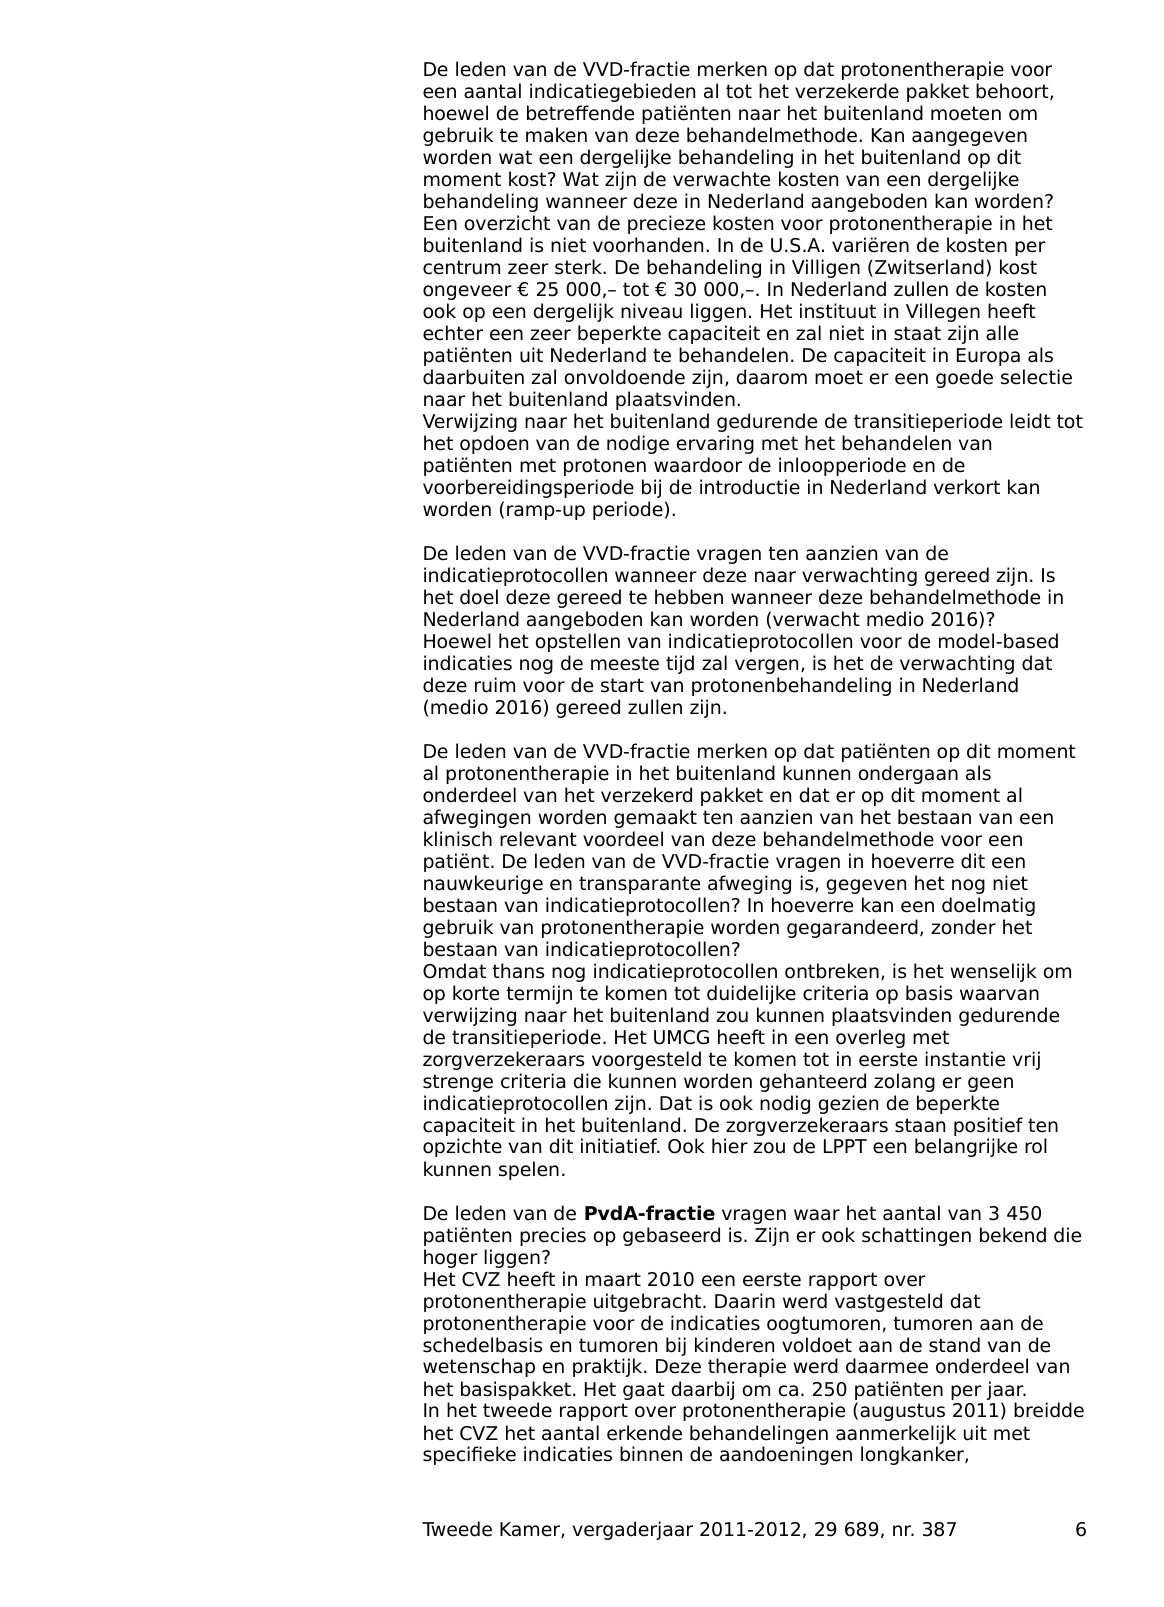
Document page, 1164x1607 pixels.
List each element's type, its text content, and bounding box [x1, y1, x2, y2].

text Een overzicht van de precieze kosten voor protonentherapie in het buitenland is niet voorhanden. In de U.S.A. variëren de kosten per centrum zeer sterk. De behandeling in Villigen (Zwitserland) kost ongeveer € 25 000,– tot € 30 000,–. In Nederland zullen de kosten ook op een dergelijk niveau liggen. Het instituut in Villegen heeft echter een zeer beperkte capaciteit en zal niet in staat zijn alle patiënten uit Nederland te behandelen. De capaciteit in Europa als daarbuiten zal onvoldoende zijn, daarom moet er een goede selectie naar het buitenland plaatsvinden. [422, 213, 1087, 411]
text De leden van de VVD-fractie vragen ten aanzien van de indicatieprotocollen wanneer deze naar verwachting gereed zijn. Is het doel deze gereed te hebben wanneer deze behandelmethode in Nederland aangeboden kan worden (verwacht medio 2016)? [422, 543, 1087, 631]
text Het CVZ heeft in maart 2010 een eerste rapport over protonentherapie uitgebracht. Daarin werd vastgesteld dat protonentherapie voor de indicaties oogtumoren, tumoren aan de schedelbasis en tumoren bij kinderen voldoet aan de stand van de wetenschap en praktijk. Deze therapie werd daarmee onderdeel van het basispakket. Het gaat daarbij om ca. 250 patiënten per jaar. [422, 1268, 1087, 1400]
text De leden van de PvdA-fractie vragen waar het aantal van 3 450 patiënten precies op gebaseerd is. Zijn er ook schattingen bekend die hoger liggen? [422, 1203, 1087, 1268]
text Omdat thans nog indicatieprotocollen ontbreken, is het wenselijk om op korte termijn te komen tot duidelijke criteria op basis waarvan verwijzing naar het buitenland zou kunnen plaatsvinden gedurende de transitieperiode. Het UMCG heeft in een overleg met zorgverzekeraars voorgesteld te komen tot in eerste instantie vrij strenge criteria die kunnen worden gehanteerd zolang er geen indicatieprotocollen zijn. Dat is ook nodig gezien de beperkte capaciteit in het buitenland. De zorgverzekeraars staan positief ten opzichte van dit initiatief. Ook hier zou de LPPT een belangrijke rol kunnen spelen. [422, 961, 1087, 1180]
text Hoewel het opstellen van indicatieprotocollen voor de model-based indicaties nog de meeste tijd zal vergen, is het de verwachting dat deze ruim voor de start van protonenbehandeling in Nederland (medio 2016) gereed zullen zijn. [422, 631, 1087, 719]
text De leden van de VVD-fractie merken op dat patiënten op dit moment al protonentherapie in het buitenland kunnen ondergaan als onderdeel van het verzekerd pakket en dat er op dit moment al afwegingen worden gemaakt ten aanzien van het bestaan van een klinisch relevant voordeel van deze behandelmethode voor een patiënt. De leden van de VVD-fractie vragen in hoeverre dit een nauwkeurige en transparante afweging is, gegeven het nog niet bestaan van indicatieprotocollen? In hoeverre kan een doelmatig gebruik van protonentherapie worden gegarandeerd, zonder het bestaan van indicatieprotocollen? [422, 741, 1087, 961]
text Verwijzing naar het buitenland gedurende de transitieperiode leidt tot het opdoen van de nodige ervaring met het behandelen van patiënten met protonen waardoor de inloopperiode en de voorbereidingsperiode bij de introductie in Nederland verkort kan worden (ramp-up periode). [422, 411, 1087, 521]
text De leden van de VVD-fractie merken op dat protonentherapie voor een aantal indicatiegebieden al tot het verzekerde pakket behoort, hoewel de betreffende patiënten naar het buitenland moeten om gebruik te maken van deze behandelmethode. Kan aangegeven worden wat een dergelijke behandeling in het buitenland op dit moment kost? Wat zijn de verwachte kosten van een dergelijke behandeling wanneer deze in Nederland aangeboden kan worden? [422, 59, 1087, 213]
text In het tweede rapport over protonentherapie (augustus 2011) breidde het CVZ het aantal erkende behandelingen aanmerkelijk uit met specifieke indicaties binnen de aandoeningen longkanker, [422, 1400, 1087, 1466]
